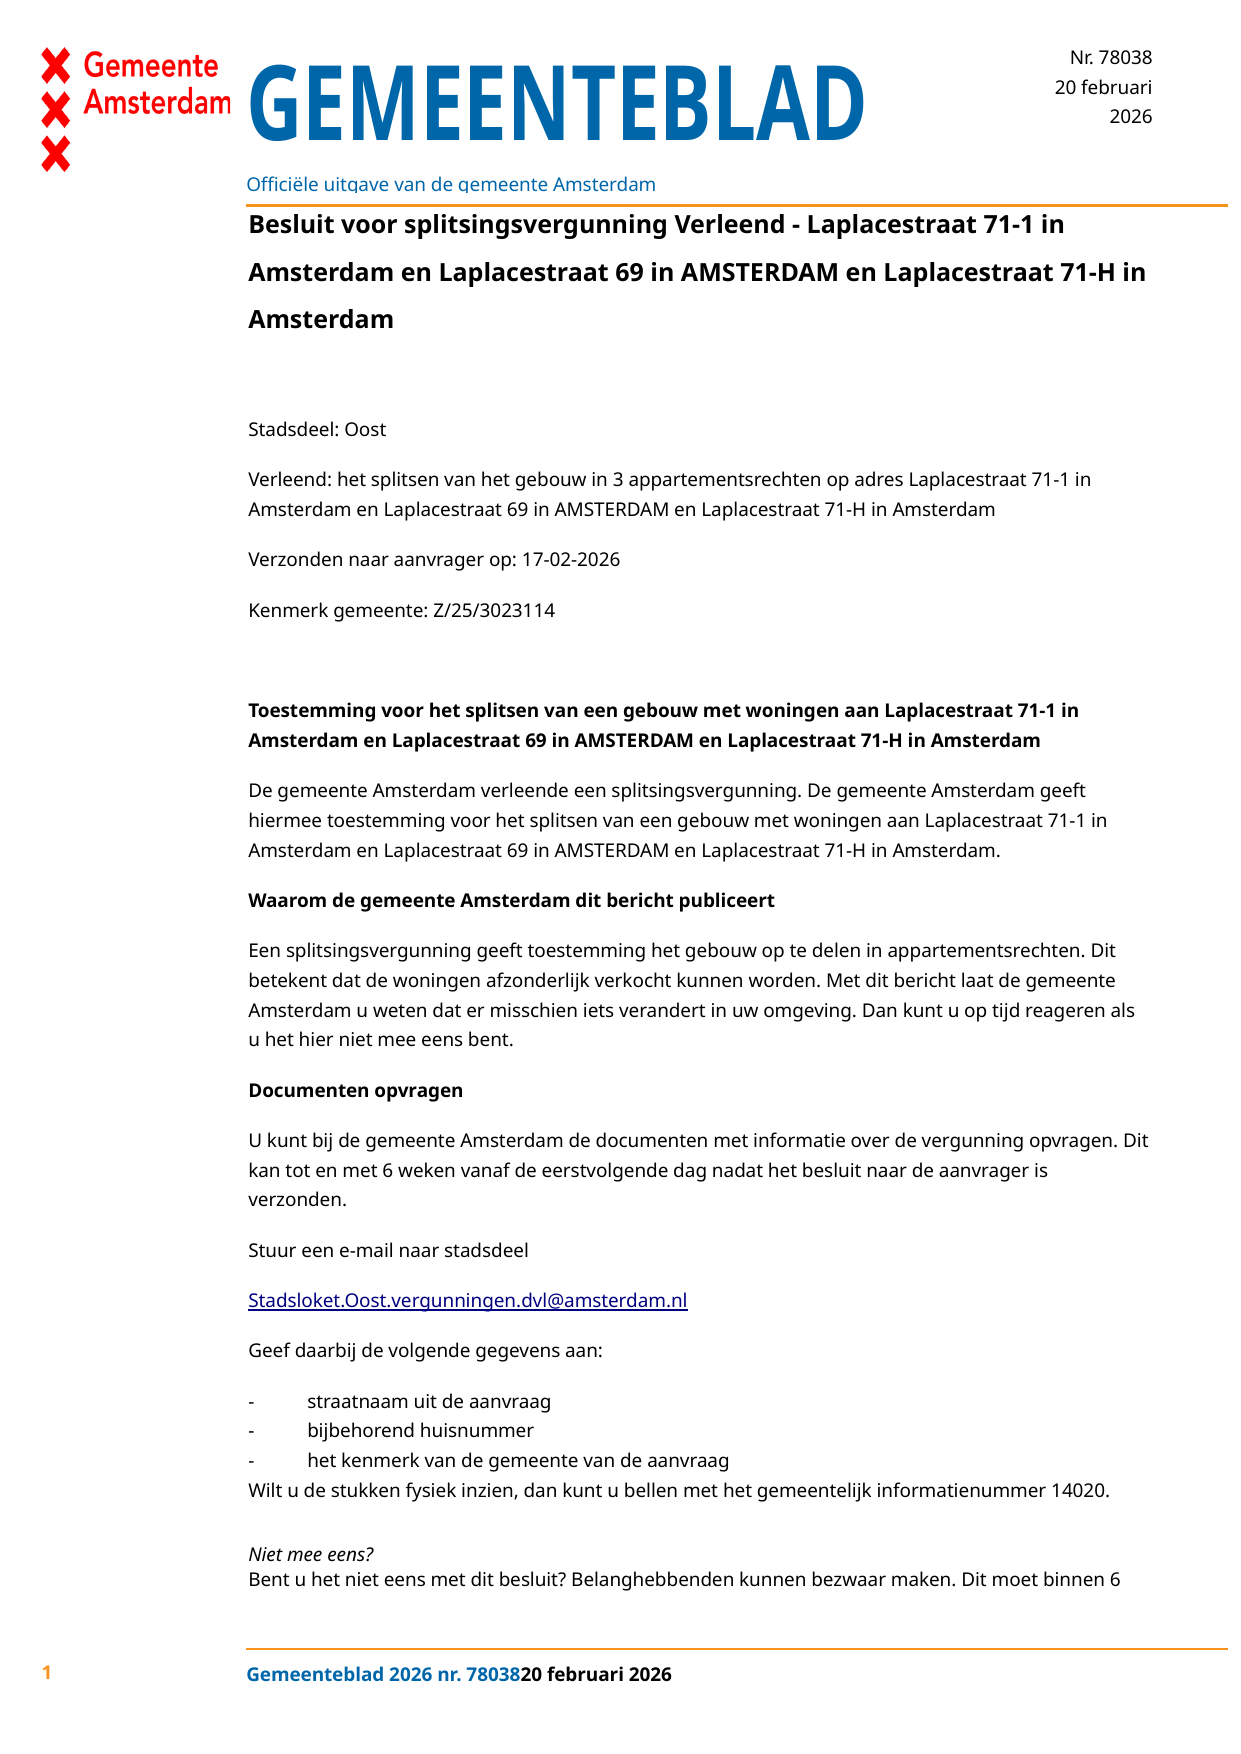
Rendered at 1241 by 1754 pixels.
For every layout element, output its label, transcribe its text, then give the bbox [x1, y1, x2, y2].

list het kenmerk van de gemeente van de aanvraag [248, 1447, 1152, 1473]
text Stadsloket.Oost.vergunningen.dvl@amsterdam.nl [248, 1287, 1152, 1313]
text Toestemming voor het splitsen van een gebouw met woningen aan Laplacestraat 71-1 in Amsterdam en Laplacestraat 69 in AMSTERDAM en Laplacestraat 71-H in Amsterdam [248, 698, 1152, 753]
text U kunt bij de gemeente Amsterdam de documenten met informatie over de vergunning opvragen. Dit kan tot en met 6 weken vanaf de eerstvolgende dag nadat het besluit naar de aanvrager is verzonden. [248, 1127, 1152, 1212]
text Bent u het niet eens met dit besluit? Belanghebbenden kunnen bezwaar maken. Dit moet binnen 6 [248, 1566, 1152, 1592]
text Kenmerk gemeente: Z/25/3023114 [248, 597, 1152, 622]
text Besluit voor splitsingsvergunning Verleend - Laplacestraat 71-1 in Amsterdam en Laplacestraat 69 in AMSTERDAM en Laplacestraat 71-H in Amsterdam [248, 207, 1152, 336]
picture [41, 47, 231, 172]
text De gemeente Amsterdam verleende een splitsingsvergunning. De gemeente Amsterdam geeft hiermee toestemming voor het splitsen van een gebouw met woningen aan Laplacestraat 71-1 in Amsterdam en Laplacestraat 69 in AMSTERDAM en Laplacestraat 71-H in Amsterdam. [248, 778, 1152, 862]
text Stadsdeel: Oost [248, 416, 1152, 442]
text Verzonden naar aanvrager op: 17-02-2026 [248, 546, 1152, 572]
text Geef daarbij de volgende gegevens aan: [248, 1338, 1152, 1363]
list bijbehorend huisnummer [248, 1418, 1152, 1443]
list straatnaam uit de aanvraag [248, 1388, 1152, 1414]
text Een splitsingsvergunning geeft toestemming het gebouw op te delen in appartementsrechten. Dit betekent dat de woningen afzonderlijk verkocht kunnen worden. Met dit bericht laat de gemeente Amsterdam u weten dat er misschien iets verandert in uw omgeving. Dan kunt u op tijd reageren als u het hier niet mee eens bent. [248, 938, 1152, 1052]
text Wilt u de stukken fysiek inzien, dan kunt u bellen met het gemeentelijk informatienummer 14020. [248, 1477, 1152, 1502]
text Documenten opvragen [248, 1077, 1152, 1102]
text Niet mee eens? [248, 1541, 1152, 1566]
text Stuur een e-mail naar stadsdeel [248, 1237, 1152, 1262]
text Verleend: het splitsen van het gebouw in 3 appartementsrechten op adres Laplacestraat 71-1 in Amsterdam en Laplacestraat 69 in AMSTERDAM en Laplacestraat 71-H in Amsterdam [248, 466, 1152, 522]
text Waarom de gemeente Amsterdam dit bericht publiceert [248, 887, 1152, 913]
